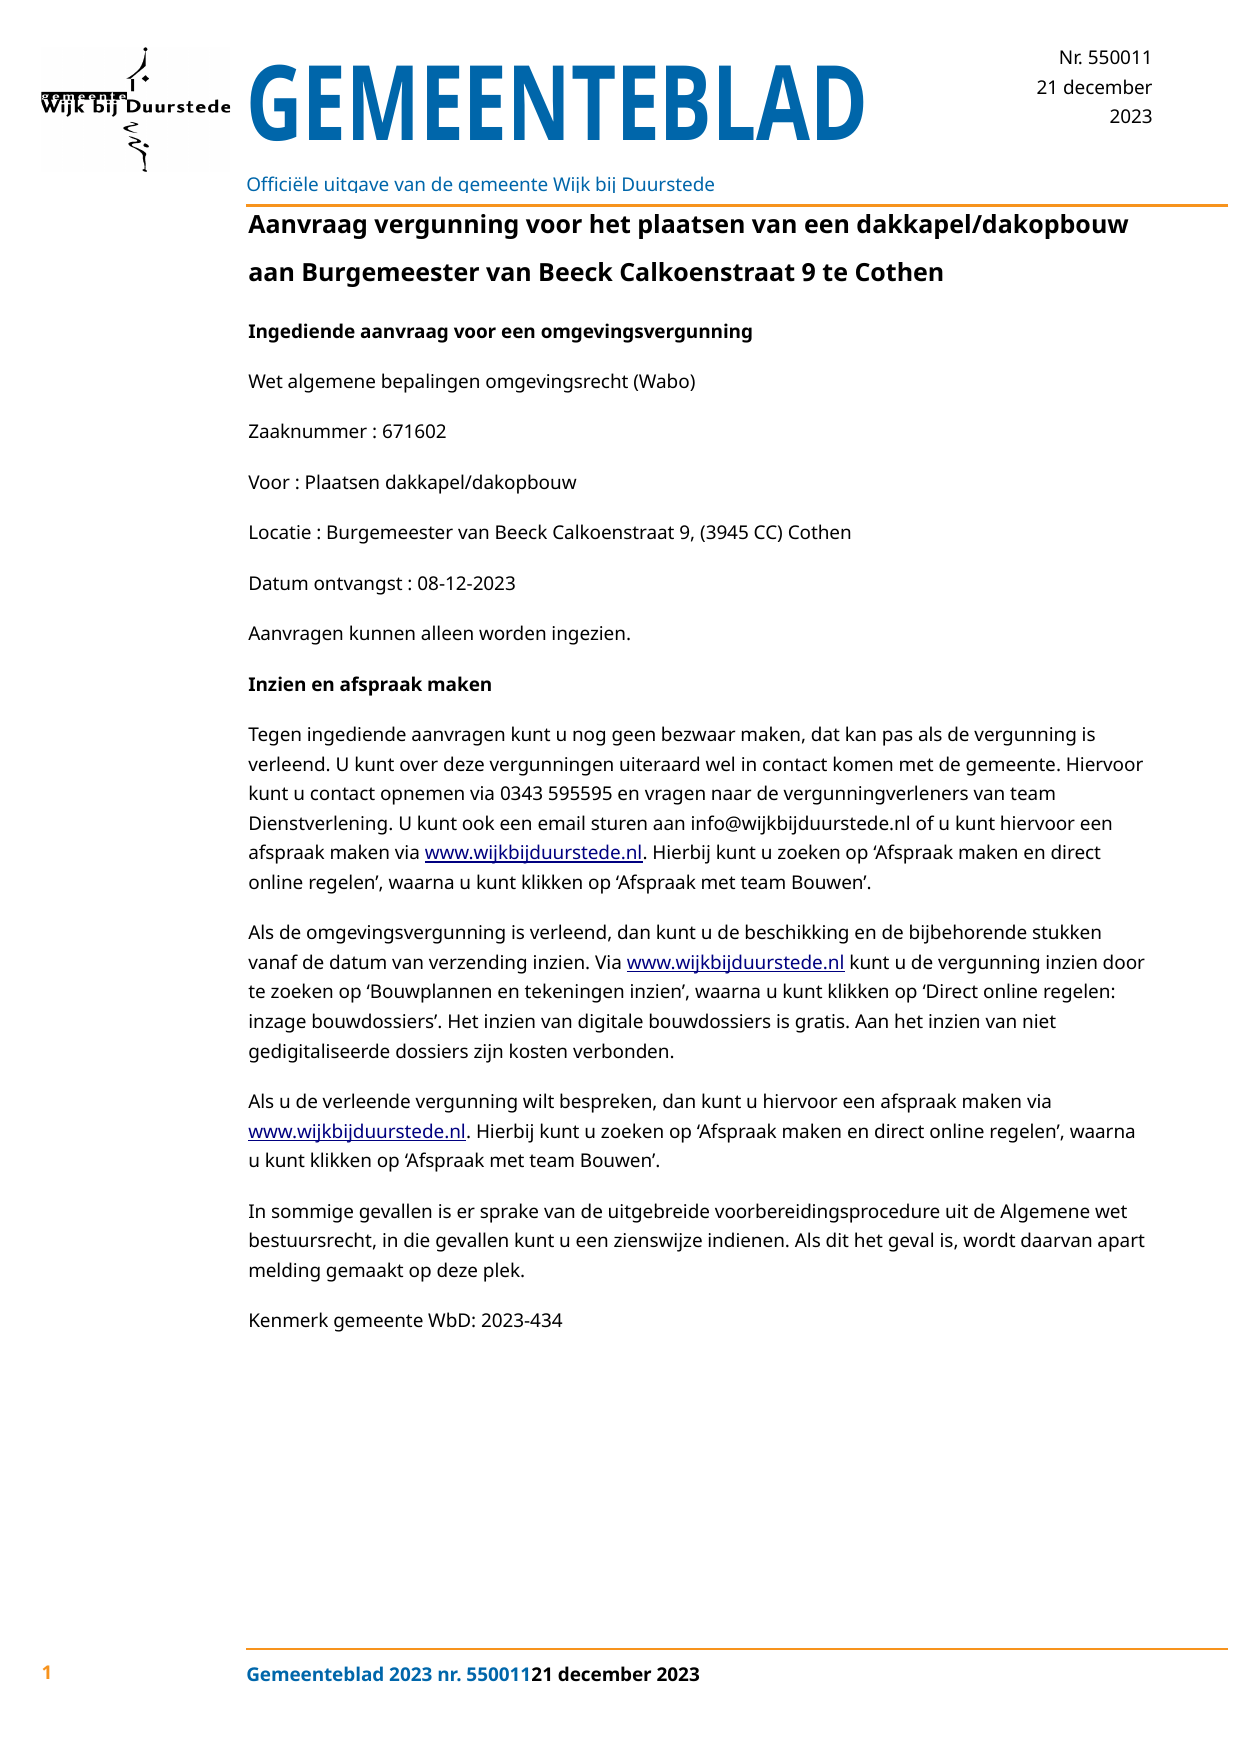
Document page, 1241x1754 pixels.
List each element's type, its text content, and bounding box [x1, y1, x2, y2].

text Tegen ingediende aanvragen kunt u nog geen bezwaar maken, dat kan pas als de vergunning is verleend. U kunt over deze vergunningen uiteraard wel in contact komen met de gemeente. Hiervoor kunt u contact opnemen via 0343 595595 en vragen naar de vergunningverleners van team Dienstverlening. U kunt ook een email sturen aan info@wijkbijduurstede.nl of u kunt hiervoor een afspraak maken via www.wijkbijduurstede.nl. Hierbij kunt u zoeken op ‘Afspraak maken en direct online regelen’, waarna u kunt klikken op ‘Afspraak met team Bouwen’. [248, 721, 1152, 895]
text Aanvraag vergunning voor het plaatsen van een dakkapel/dakopbouw aan Burgemeester van Beeck Calkoenstraat 9 te Cothen [248, 207, 1152, 288]
text Datum ontvangst : 08-12-2023 [248, 570, 1152, 596]
text Locatie : Burgemeester van Beeck Calkoenstraat 9, (3945 CC) Cothen [248, 519, 1152, 545]
text In sommige gevallen is er sprake van de uitgebreide voorbereidingsprocedure uit de Algemene wet bestuursrecht, in die gevallen kunt u een zienswijze indienen. Als dit het geval is, wordt daarvan apart melding gemaakt op deze plek. [248, 1198, 1152, 1283]
text Inzien en afspraak maken [248, 671, 1152, 697]
text Kenmerk gemeente WbD: 2023-434 [248, 1307, 1152, 1333]
text Wet algemene bepalingen omgevingsrecht (Wabo) [248, 368, 1152, 394]
text Als de omgevingsvergunning is verleend, dan kunt u de beschikking en de bijbehorende stukken vanaf de datum van verzending inzien. Via www.wijkbijduurstede.nl kunt u de vergunning inzien door te zoeken op ‘Bouwplannen en tekeningen inzien’, waarna u kunt klikken op ‘Direct online regelen: inzage bouwdossiers’. Het inzien van digitale bouwdossiers is gratis. Aan het inzien van niet gedigitaliseerde dossiers zijn kosten verbonden. [248, 919, 1152, 1064]
text Als u de verleende vergunning wilt bespreken, dan kunt u hiervoor een afspraak maken via www.wijkbijduurstede.nl. Hierbij kunt u zoeken op ‘Afspraak maken en direct online regelen’, waarna u kunt klikken op ‘Afspraak met team Bouwen’. [248, 1088, 1152, 1173]
text Ingediende aanvraag voor een omgevingsvergunning [248, 318, 1152, 344]
text Aanvragen kunnen alleen worden ingezien. [248, 620, 1152, 646]
picture [41, 47, 231, 172]
text Voor : Plaatsen dakkapel/dakopbouw [248, 469, 1152, 495]
text Zaaknummer : 671602 [248, 419, 1152, 444]
